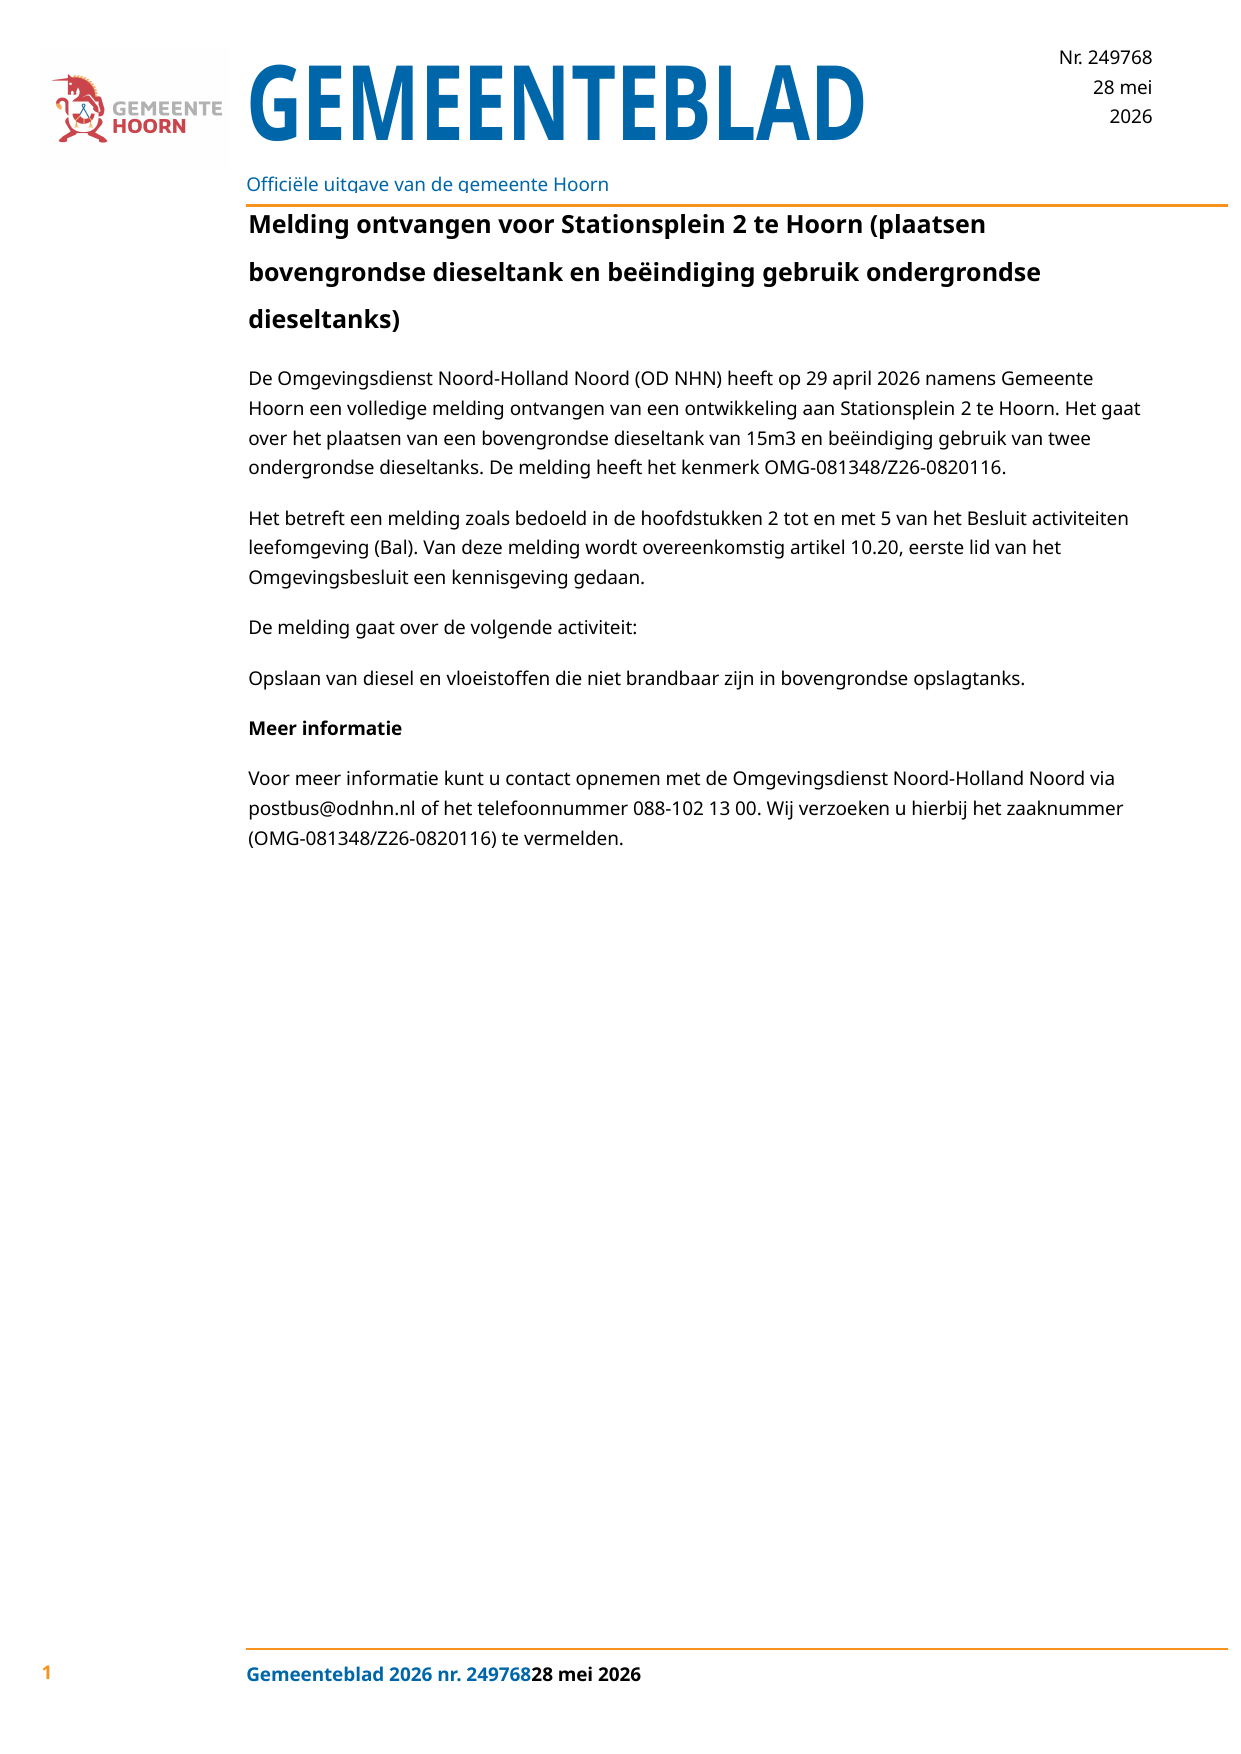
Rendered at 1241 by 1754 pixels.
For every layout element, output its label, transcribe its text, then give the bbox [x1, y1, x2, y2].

text Meer informatie [248, 715, 1152, 741]
text Opslaan van diesel en vloeistoffen die niet brandbaar zijn in bovengrondse opslagtanks. [248, 665, 1152, 690]
text Het betreft een melding zoals bedoeld in de hoofdstukken 2 tot en met 5 van het Besluit activiteiten leefomgeving (Bal). Van deze melding wordt overeenkomstig artikel 10.20, eerste lid van het Omgevingsbesluit een kennisgeving gedaan. [248, 505, 1152, 589]
text De melding gaat over de volgende activiteit: [248, 614, 1152, 640]
picture [41, 47, 231, 172]
text Melding ontvangen voor Stationsplein 2 te Hoorn (plaatsen bovengrondse dieseltank en beëindiging gebruik ondergrondse dieseltanks) [248, 207, 1152, 336]
text De Omgevingsdienst Noord-Holland Noord (OD NHN) heeft op 29 april 2026 namens Gemeente Hoorn een volledige melding ontvangen van een ontwikkeling aan Stationsplein 2 te Hoorn. Het gaat over het plaatsen van een bovengrondse dieseltank van 15m3 en beëindiging gebruik van twee ondergrondse dieseltanks. De melding heeft het kenmerk OMG-081348/Z26-0820116. [248, 366, 1152, 480]
text Voor meer informatie kunt u contact opnemen met de Omgevingsdienst Noord-Holland Noord via postbus@odnhn.nl of het telefoonnummer 088-102 13 00. Wij verzoeken u hierbij het zaaknummer (OMG-081348/Z26-0820116) te vermelden. [248, 766, 1152, 850]
